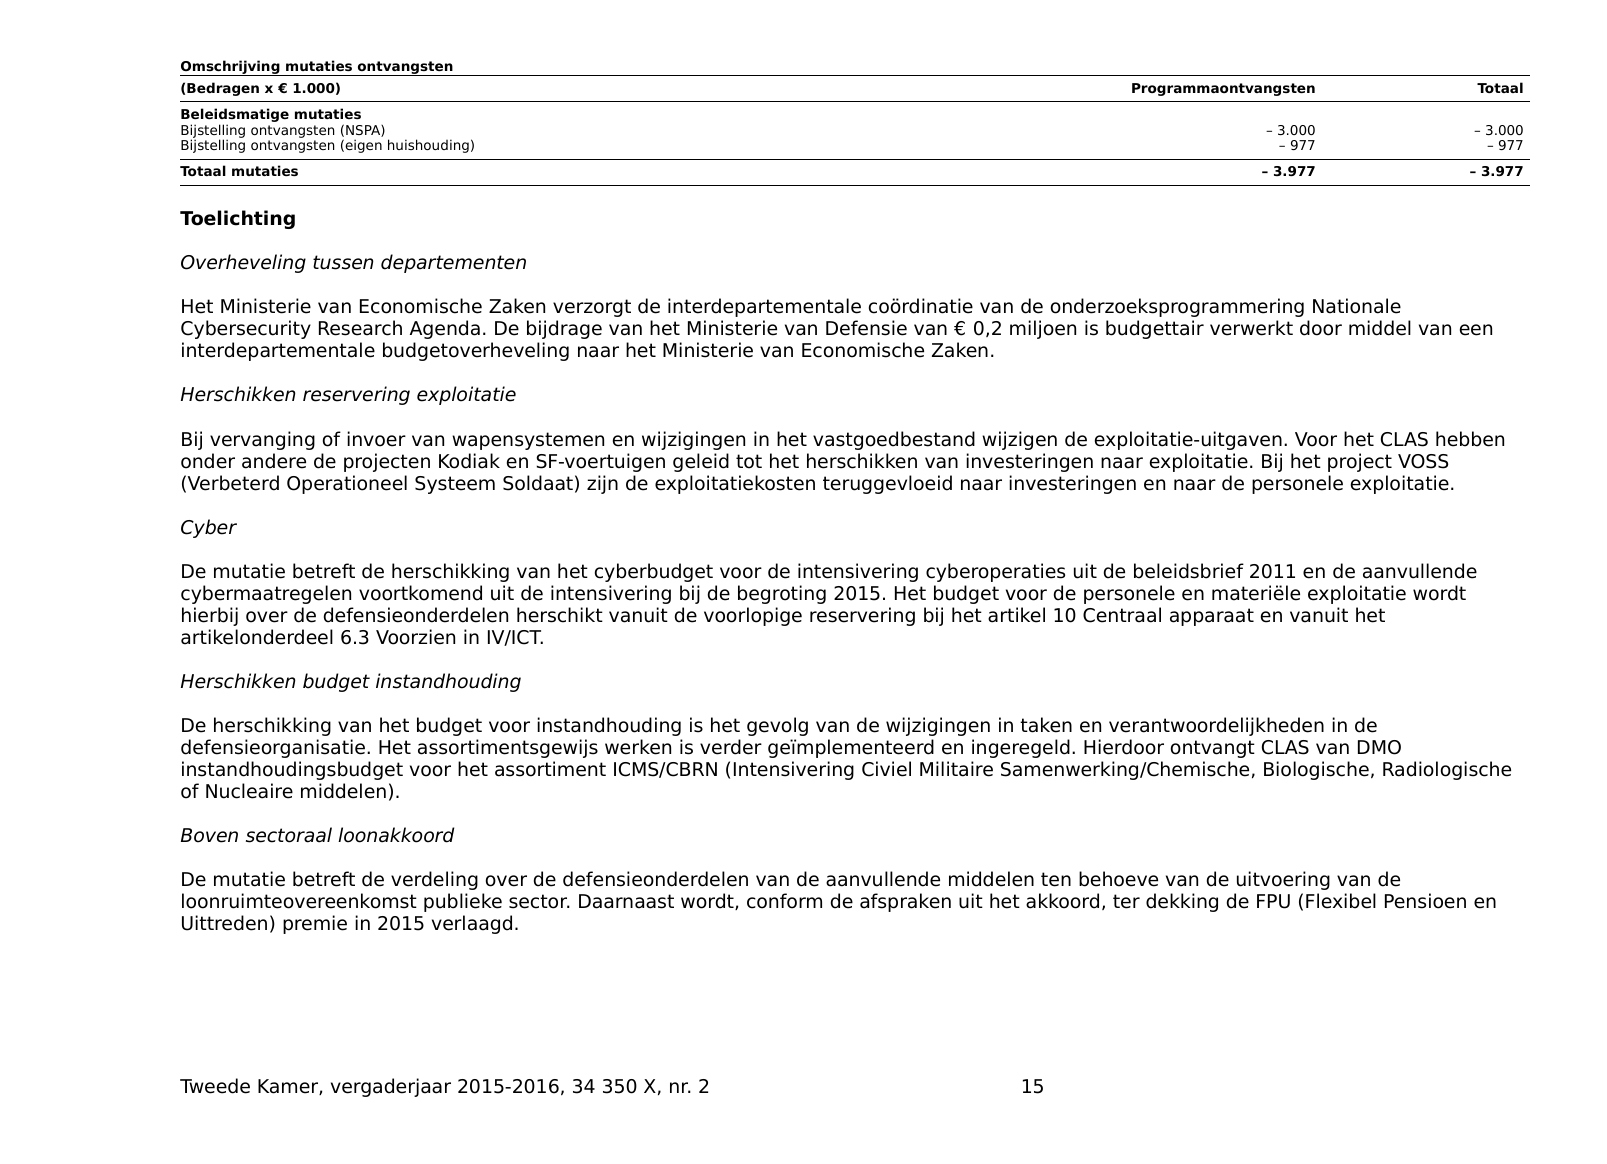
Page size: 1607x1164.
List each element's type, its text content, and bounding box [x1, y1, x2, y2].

table_cell Bijstelling ontvangsten (eigen huishouding) [180, 138, 1051, 158]
subtitle Boven sectoraal loonakkoord [180, 825, 1529, 847]
table_cell – 3.000 [1321, 123, 1529, 138]
table_cell [1051, 102, 1321, 122]
subtitle Herschikken reservering exploitatie [180, 384, 1529, 406]
subtitle Overheveling tussen departementen [180, 252, 1529, 274]
text De mutatie betreft de herschikking van het cyberbudget voor de intensivering cyberoperaties uit de beleidsbrief 2011 en de aanvullende cybermaatregelen voortkomend uit de intensivering bij de begroting 2015. Het budget voor de personele en materiële exploitatie wordt hierbij over de defensieonderdelen herschikt vanuit de voorlopige reservering bij het artikel 10 Centraal apparaat en vanuit het artikelonderdeel 6.3 Voorzien in IV/ICT. [180, 561, 1529, 649]
text De mutatie betreft de verdeling over de defensieonderdelen van de aanvullende middelen ten behoeve van de uitvoering van de loonruimteovereenkomst publieke sector. Daarnaast wordt, conform de afspraken uit het akkoord, ter dekking de FPU (Flexibel Pensioen en Uittreden) premie in 2015 verlaagd. [180, 869, 1529, 935]
table_cell Totaal mutaties [180, 160, 1051, 185]
subtitle Herschikken budget instandhouding [180, 671, 1529, 693]
table_cell Bijstelling ontvangsten (NSPA) [180, 123, 1051, 138]
table_cell – 3.000 [1051, 123, 1321, 138]
table_cell – 977 [1051, 138, 1321, 158]
table_cell – 3.977 [1051, 160, 1321, 185]
subtitle Cyber [180, 517, 1529, 539]
table_cell Beleidsmatige mutaties [180, 102, 1051, 122]
subtitle Toelichting [180, 208, 1529, 230]
table_header Omschrijving mutaties ontvangsten [180, 59, 1529, 75]
table_cell – 977 [1321, 138, 1529, 158]
table_cell Programmaontvangsten [1051, 76, 1321, 101]
table_cell – 3.977 [1321, 160, 1529, 185]
table_cell [1321, 102, 1529, 122]
table_cell (Bedragen x € 1.000) [180, 76, 1051, 101]
text Bij vervanging of invoer van wapensystemen en wijzigingen in het vastgoedbestand wijzigen de exploitatie-uitgaven. Voor het CLAS hebben onder andere de projecten Kodiak en SF-voertuigen geleid tot het herschikken van investeringen naar exploitatie. Bij het project VOSS (Verbeterd Operationeel Systeem Soldaat) zijn de exploitatiekosten teruggevloeid naar investeringen en naar de personele exploitatie. [180, 428, 1529, 494]
text De herschikking van het budget voor instandhouding is het gevolg van de wijzigingen in taken en verantwoordelijkheden in de defensieorganisatie. Het assortimentsgewijs werken is verder geïmplementeerd en ingeregeld. Hierdoor ontvangt CLAS van DMO instandhoudingsbudget voor het assortiment ICMS/CBRN (Intensivering Civiel Militaire Samenwerking/Chemische, Biologische, Radiologische of Nucleaire middelen). [180, 715, 1529, 803]
text Het Ministerie van Economische Zaken verzorgt de interdepartementale coördinatie van de onderzoeksprogrammering Nationale Cybersecurity Research Agenda. De bijdrage van het Ministerie van Defensie van € 0,2 miljoen is budgettair verwerkt door middel van een interdepartementale budgetoverheveling naar het Ministerie van Economische Zaken. [180, 296, 1529, 362]
table_cell Totaal [1321, 76, 1529, 101]
